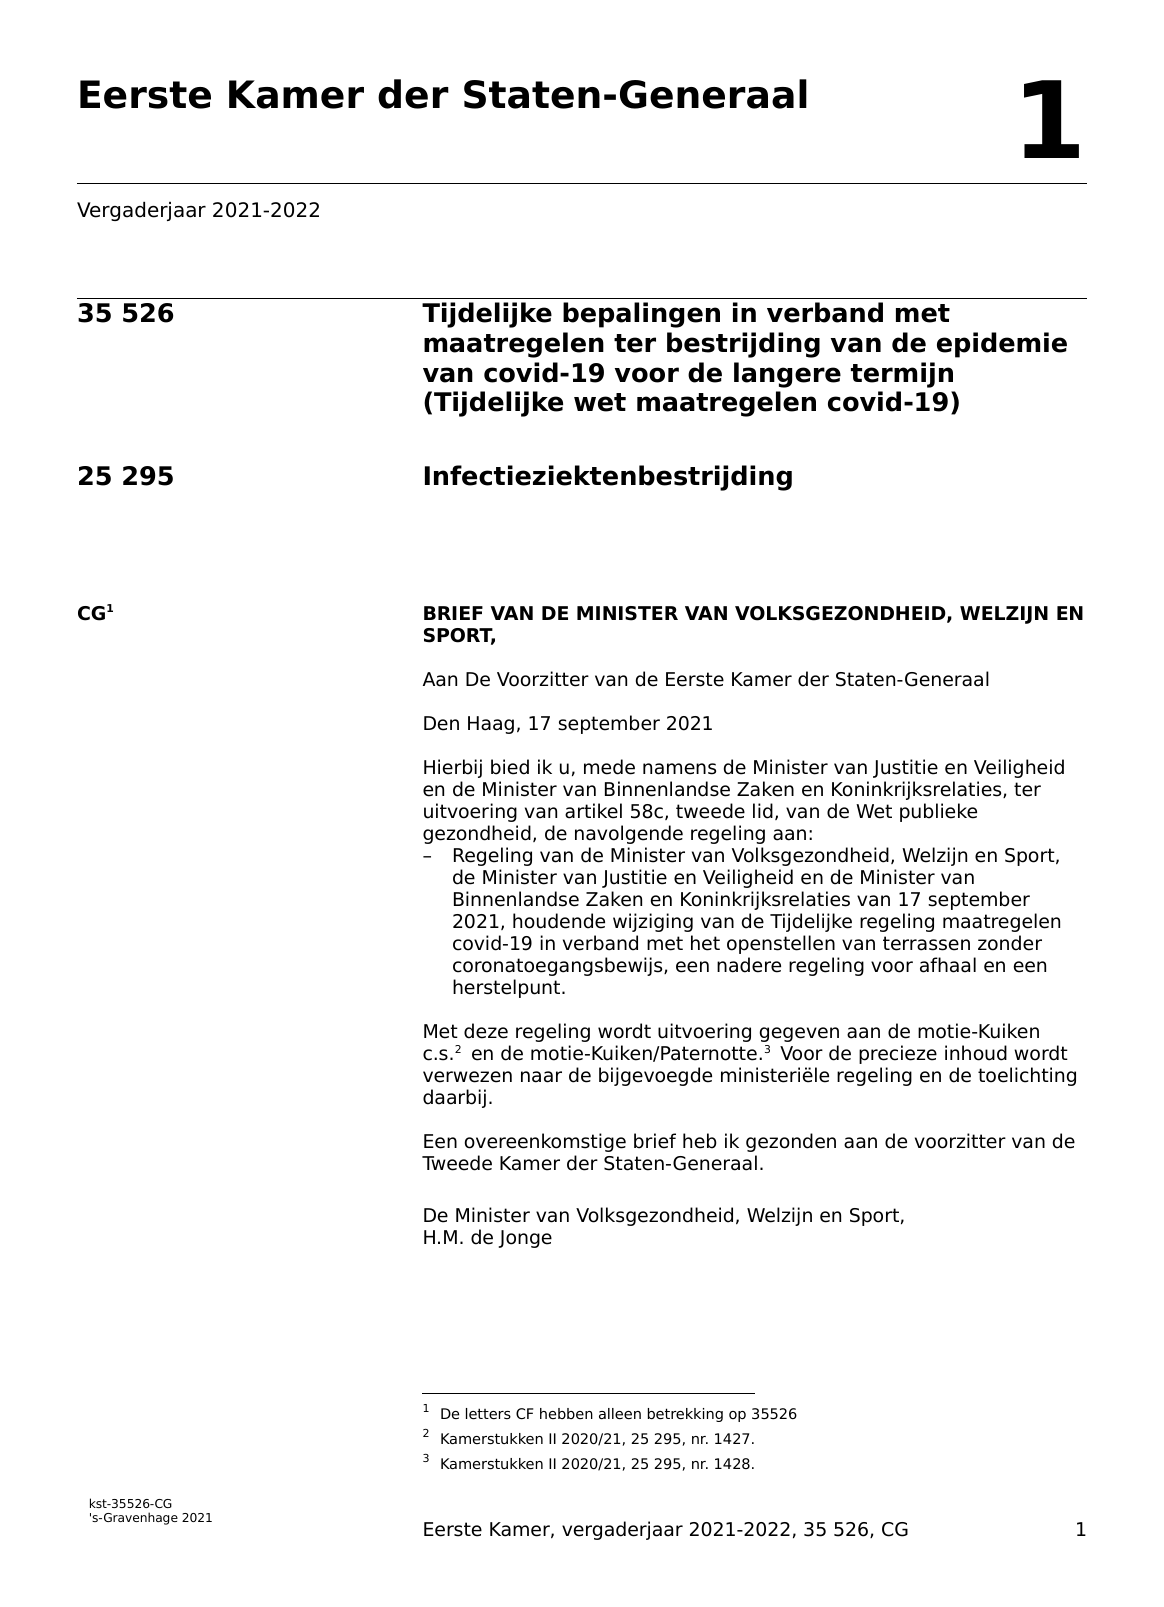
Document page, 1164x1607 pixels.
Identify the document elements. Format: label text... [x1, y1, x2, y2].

text – Regeling van de Minister van Volksgezondheid, Welzijn en Sport, de Minister van Justitie en Veiligheid en de Minister van Binnenlandse Zaken en Koninkrijksrelaties van 17 september 2021, houdende wijziging van de Tijdelijke regeling maatregelen covid-19 in verband met het openstellen van terrassen zonder coronatoegangsbewijs, een nadere regeling voor afhaal en een herstelpunt. [422, 845, 1087, 999]
text Den Haag, 17 september 2021 [422, 713, 1087, 735]
text De letters CF hebben alleen betrekking op 35526 [422, 1402, 1087, 1424]
table_header Eerste Kamer der Staten-Generaal [77, 59, 886, 183]
text Hierbij bied ik u, mede namens de Minister van Justitie en Veiligheid en de Minister van Binnenlandse Zaken en Koninkrijksrelaties, ter uitvoering van artikel 58c, tweede lid, van de Wet publieke gezondheid, de navolgende regeling aan: [422, 757, 1087, 845]
text 's-Gravenhage 2021 [88, 1511, 323, 1525]
text Aan De Voorzitter van de Eerste Kamer der Staten-Generaal [422, 669, 1087, 691]
text Een overeenkomstige brief heb ik gezonden aan de voorzitter van de Tweede Kamer der Staten-Generaal. [422, 1131, 1087, 1175]
text Kamerstukken II 2020/21, 25 295, nr. 1427. [422, 1427, 1087, 1449]
subtitle 35 526 Tijdelijke bepalingen in verband met maatregelen ter bestrijding van de epidemie van covid-19 voor de langere termijn (Tijdelijke wet maatregelen covid-19) [77, 299, 1087, 418]
text kst-35526-CG [88, 1497, 323, 1511]
text Kamerstukken II 2020/21, 25 295, nr. 1428. [422, 1452, 1087, 1474]
text De Minister van Volksgezondheid, Welzijn en Sport, H.M. de Jonge [422, 1205, 1087, 1249]
table_header 1 [886, 59, 1087, 183]
table_cell Vergaderjaar 2021-2022 [77, 184, 1087, 298]
subtitle 25 295 Infectieziektenbestrijding [77, 462, 1087, 492]
text Met deze regeling wordt uitvoering gegeven aan de motie-Kuiken c.s. en de motie-Kuiken/Paternotte. Voor de precieze inhoud wordt verwezen naar de bijgevoegde ministeriële regeling en de toelichting daarbij. [422, 1021, 1087, 1109]
subtitle CG BRIEF VAN DE MINISTER VAN VOLKSGEZONDHEID, WELZIJN EN SPORT, [77, 603, 1087, 647]
